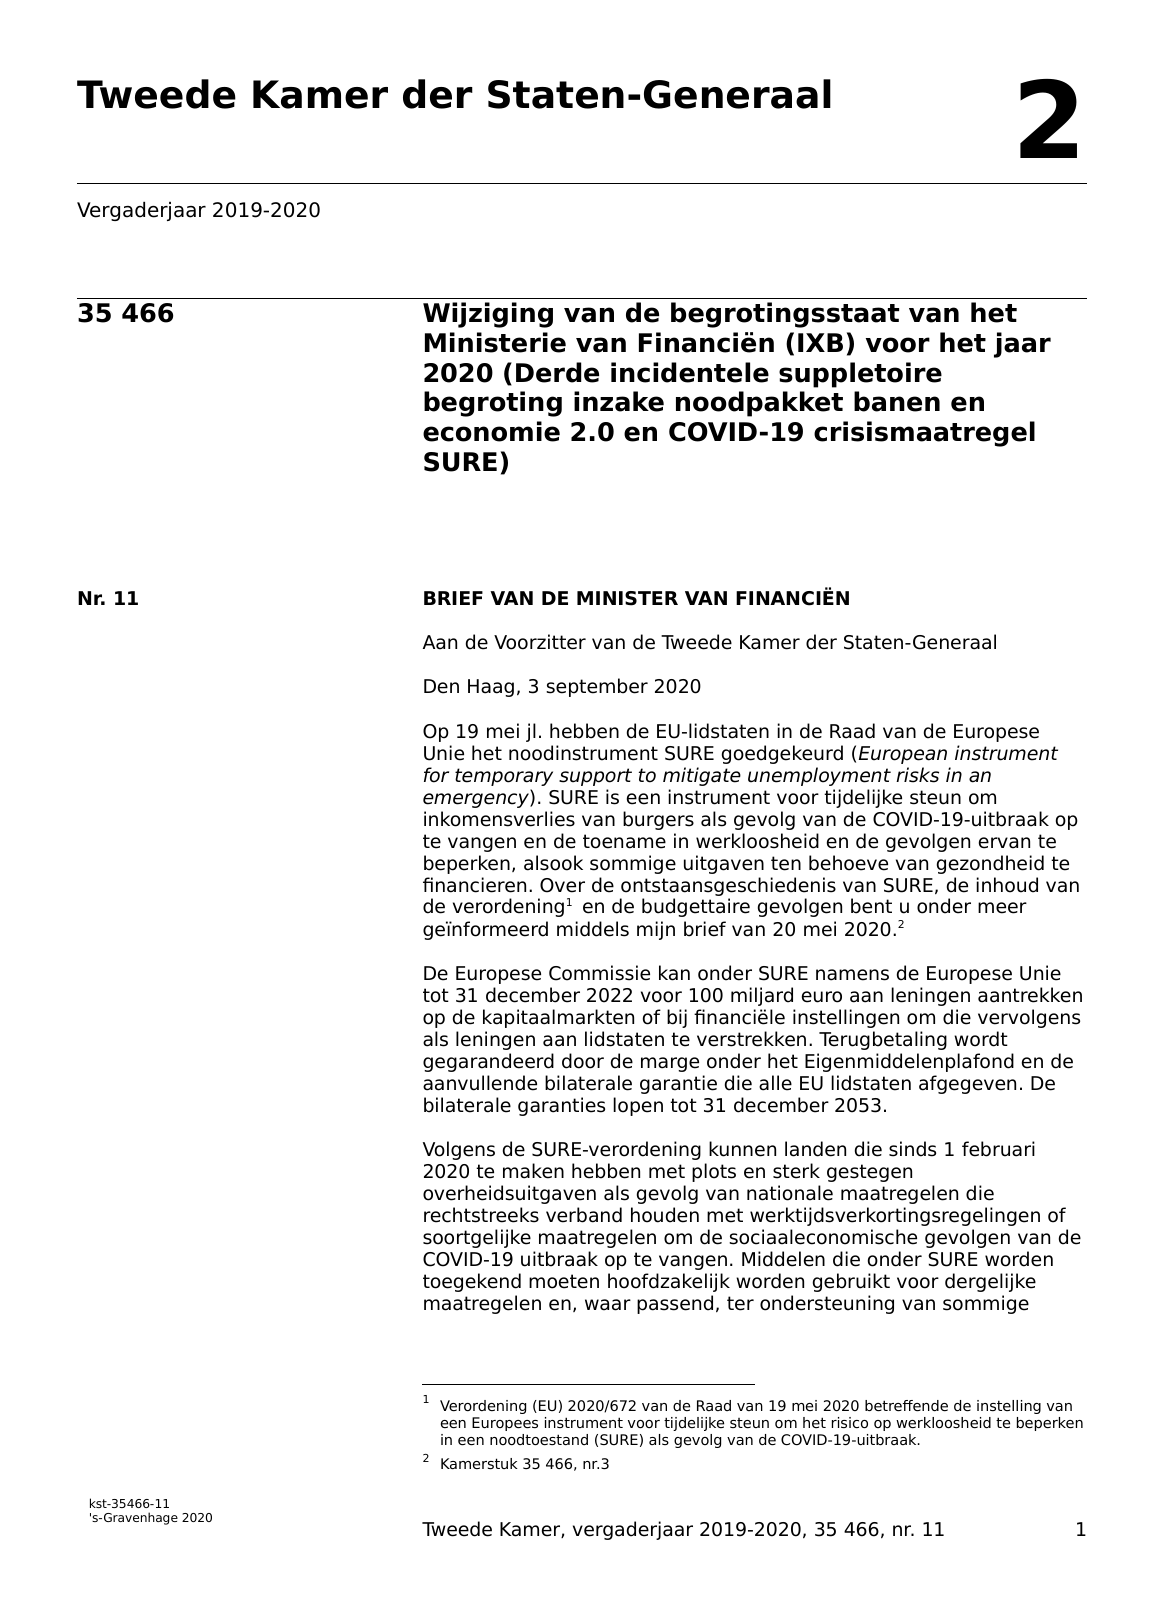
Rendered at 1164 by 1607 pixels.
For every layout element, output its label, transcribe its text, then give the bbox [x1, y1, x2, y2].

text Aan de Voorzitter van de Tweede Kamer der Staten-Generaal [422, 632, 1087, 654]
text kst-35466-11 [88, 1497, 323, 1511]
table_header Tweede Kamer der Staten-Generaal [77, 59, 886, 183]
subtitle 35 466 Wijziging van de begrotingsstaat van het Ministerie van Financiën (IXB) voor het jaar 2020 (Derde incidentele suppletoire begroting inzake noodpakket banen en economie 2.0 en COVID-19 crisismaatregel SURE) [77, 299, 1087, 477]
text De Europese Commissie kan onder SURE namens de Europese Unie tot 31 december 2022 voor 100 miljard euro aan leningen aantrekken op de kapitaalmarkten of bij financiële instellingen om die vervolgens als leningen aan lidstaten te verstrekken. Terugbetaling wordt gegarandeerd door de marge onder het Eigenmiddelenplafond en de aanvullende bilaterale garantie die alle EU lidstaten afgegeven. De bilaterale garanties lopen tot 31 december 2053. [422, 963, 1087, 1116]
text Den Haag, 3 september 2020 [422, 676, 1087, 698]
text Op 19 mei jl. hebben de EU-lidstaten in de Raad van de Europese Unie het noodinstrument SURE goedgekeurd (European instrument for temporary support to mitigate unemployment risks in an emergency). SURE is een instrument voor tijdelijke steun om inkomensverlies van burgers als gevolg van de COVID-19-uitbraak op te vangen en de toename in werkloosheid en de gevolgen ervan te beperken, alsook sommige uitgaven ten behoeve van gezondheid te financieren. Over de ontstaansgeschiedenis van SURE, de inhoud van de verordening en de budgettaire gevolgen bent u onder meer geïnformeerd middels mijn brief van 20 mei 2020. [422, 721, 1087, 940]
table_cell Vergaderjaar 2019-2020 [77, 184, 1087, 298]
subtitle Nr. 11 BRIEF VAN DE MINISTER VAN FINANCIËN [77, 588, 1087, 610]
text Kamerstuk 35 466, nr.3 [422, 1452, 1087, 1474]
text Volgens de SURE-verordening kunnen landen die sinds 1 februari 2020 te maken hebben met plots en sterk gestegen overheidsuitgaven als gevolg van nationale maatregelen die rechtstreeks verband houden met werktijdsverkortingsregelingen of soortgelijke maatregelen om de sociaaleconomische gevolgen van de COVID-19 uitbraak op te vangen. Middelen die onder SURE worden toegekend moeten hoofdzakelijk worden gebruikt voor dergelijke maatregelen en, waar passend, ter ondersteuning van sommige [422, 1139, 1087, 1314]
table_header 2 [886, 59, 1087, 183]
text Verordening (EU) 2020/672 van de Raad van 19 mei 2020 betreffende de instelling van een Europees instrument voor tijdelijke steun om het risico op werkloosheid te beperken in een noodtoestand (SURE) als gevolg van de COVID-19-uitbraak. [422, 1393, 1087, 1449]
text 's-Gravenhage 2020 [88, 1511, 323, 1525]
